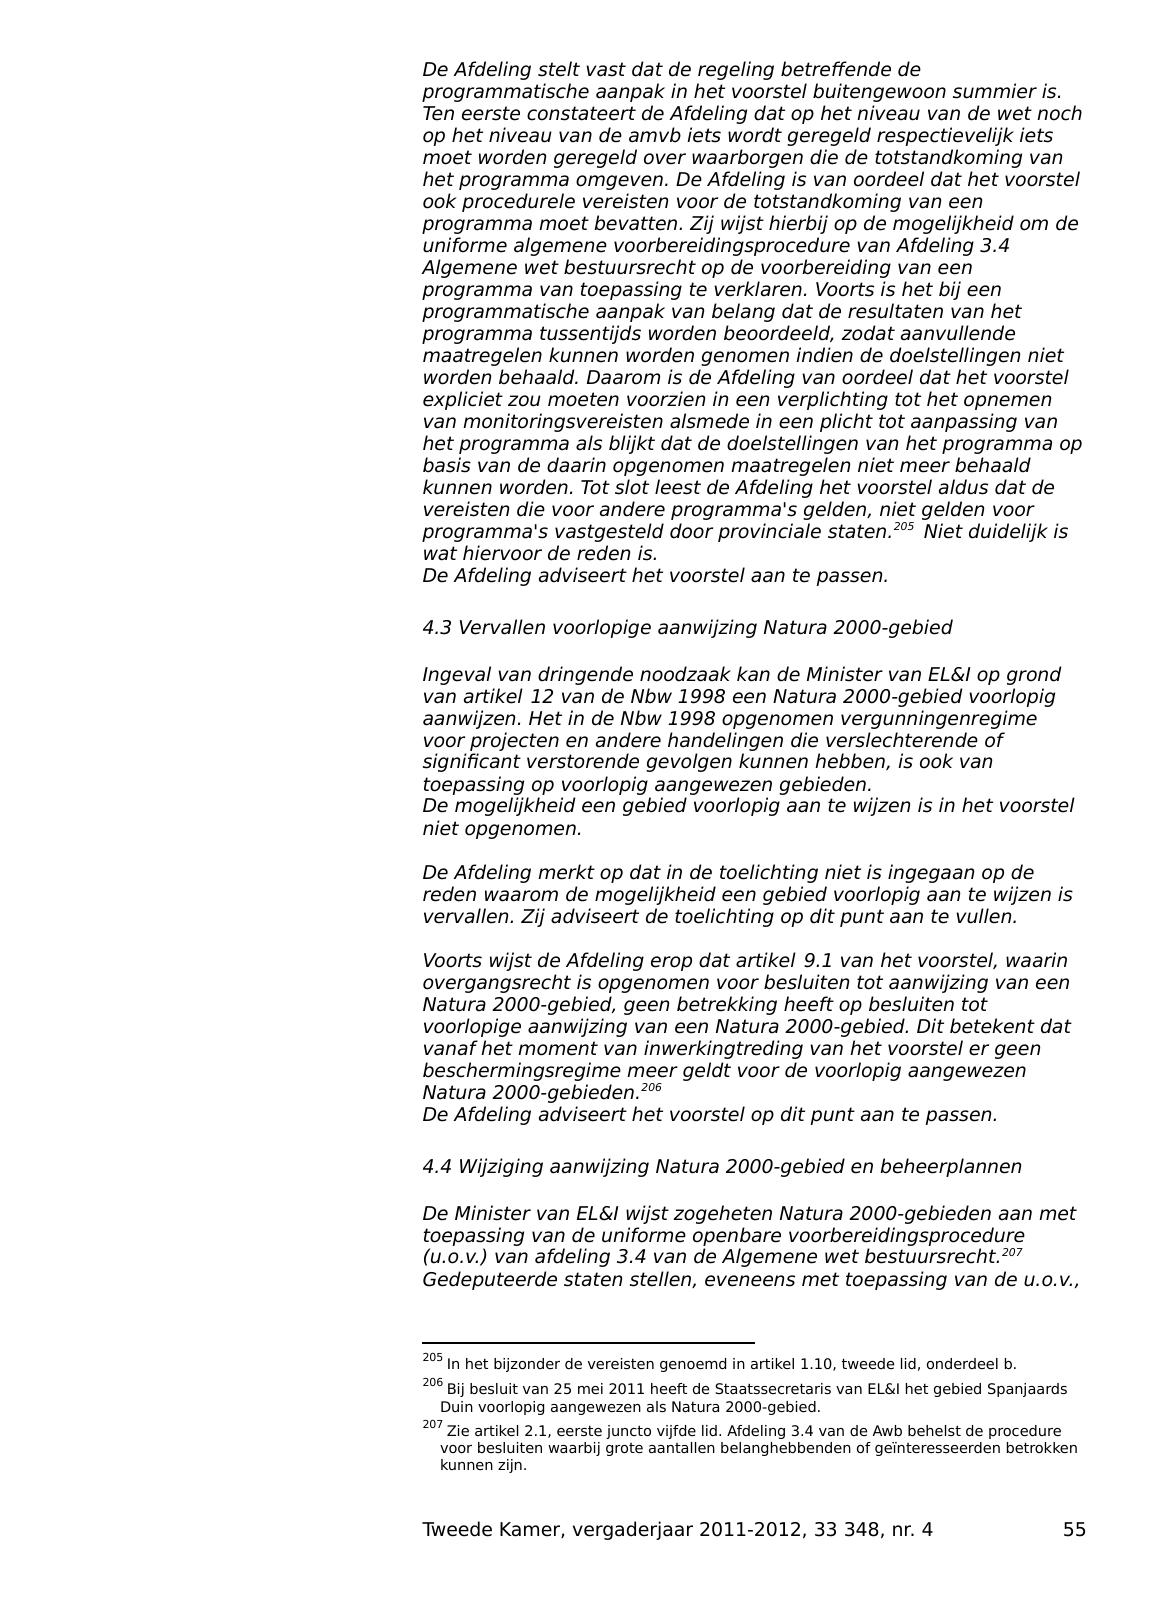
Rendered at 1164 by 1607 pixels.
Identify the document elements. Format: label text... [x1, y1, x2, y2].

text In het bijzonder de vereisten genoemd in artikel 1.10, tweede lid, onderdeel b. [422, 1352, 1087, 1374]
text Ingeval van dringende noodzaak kan de Minister van EL&I op grond van artikel 12 van de Nbw 1998 een Natura 2000-gebied voorlopig aanwijzen. Het in de Nbw 1998 opgenomen vergunningenregime voor projecten en andere handelingen die verslechterende of significant verstorende gevolgen kunnen hebben, is ook van toepassing op voorlopig aangewezen gebieden. [422, 663, 1087, 795]
text De Minister van EL&I wijst zogeheten Natura 2000-gebieden aan met toepassing van de uniforme openbare voorbereidingsprocedure (u.o.v.) van afdeling 3.4 van de Algemene wet bestuursrecht. Gedeputeerde staten stellen, eveneens met toepassing van de u.o.v., [422, 1202, 1087, 1290]
text Zie artikel 2.1, eerste juncto vijfde lid. Afdeling 3.4 van de Awb behelst de procedure voor besluiten waarbij grote aantallen belanghebbenden of geïnteresseerden betrokken kunnen zijn. [422, 1418, 1087, 1474]
text Bij besluit van 25 mei 2011 heeft de Staatssecretaris van EL&I het gebied Spanjaards Duin voorlopig aangewezen als Natura 2000-gebied. [422, 1377, 1087, 1416]
text De Afdeling adviseert het voorstel aan te passen. [422, 564, 1087, 587]
subtitle 4.3 Vervallen voorlopige aanwijzing Natura 2000-gebied [422, 617, 1087, 638]
text De mogelijkheid een gebied voorlopig aan te wijzen is in het voorstel niet opgenomen. [422, 795, 1087, 839]
text De Afdeling merkt op dat in de toelichting niet is ingegaan op de reden waarom de mogelijkheid een gebied voorlopig aan te wijzen is vervallen. Zij adviseert de toelichting op dit punt aan te vullen. [422, 862, 1087, 927]
text De Afdeling adviseert het voorstel op dit punt aan te passen. [422, 1103, 1087, 1126]
subtitle 4.4 Wijziging aanwijzing Natura 2000-gebied en beheerplannen [422, 1156, 1087, 1177]
text Voorts wijst de Afdeling erop dat artikel 9.1 van het voorstel, waarin overgangsrecht is opgenomen voor besluiten tot aanwijzing van een Natura 2000-gebied, geen betrekking heeft op besluiten tot voorlopige aanwijzing van een Natura 2000-gebied. Dit betekent dat vanaf het moment van inwerkingtreding van het voorstel er geen beschermingsregime meer geldt voor de voorlopig aangewezen Natura 2000-gebieden. [422, 950, 1087, 1103]
text De Afdeling stelt vast dat de regeling betreffende de programmatische aanpak in het voorstel buitengewoon summier is. Ten eerste constateert de Afdeling dat op het niveau van de wet noch op het niveau van de amvb iets wordt geregeld respectievelijk iets moet worden geregeld over waarborgen die de totstandkoming van het programma omgeven. De Afdeling is van oordeel dat het voorstel ook procedurele vereisten voor de totstandkoming van een programma moet bevatten. Zij wijst hierbij op de mogelijkheid om de uniforme algemene voorbereidingsprocedure van Afdeling 3.4 Algemene wet bestuursrecht op de voorbereiding van een programma van toepassing te verklaren. Voorts is het bij een programmatische aanpak van belang dat de resultaten van het programma tussentijds worden beoordeeld, zodat aanvullende maatregelen kunnen worden genomen indien de doelstellingen niet worden behaald. Daarom is de Afdeling van oordeel dat het voorstel expliciet zou moeten voorzien in een verplichting tot het opnemen van monitoringsvereisten alsmede in een plicht tot aanpassing van het programma als blijkt dat de doelstellingen van het programma op basis van de daarin opgenomen maatregelen niet meer behaald kunnen worden. Tot slot leest de Afdeling het voorstel aldus dat de vereisten die voor andere programma's gelden, niet gelden voor programma's vastgesteld door provinciale staten. Niet duidelijk is wat hiervoor de reden is. [422, 59, 1087, 564]
